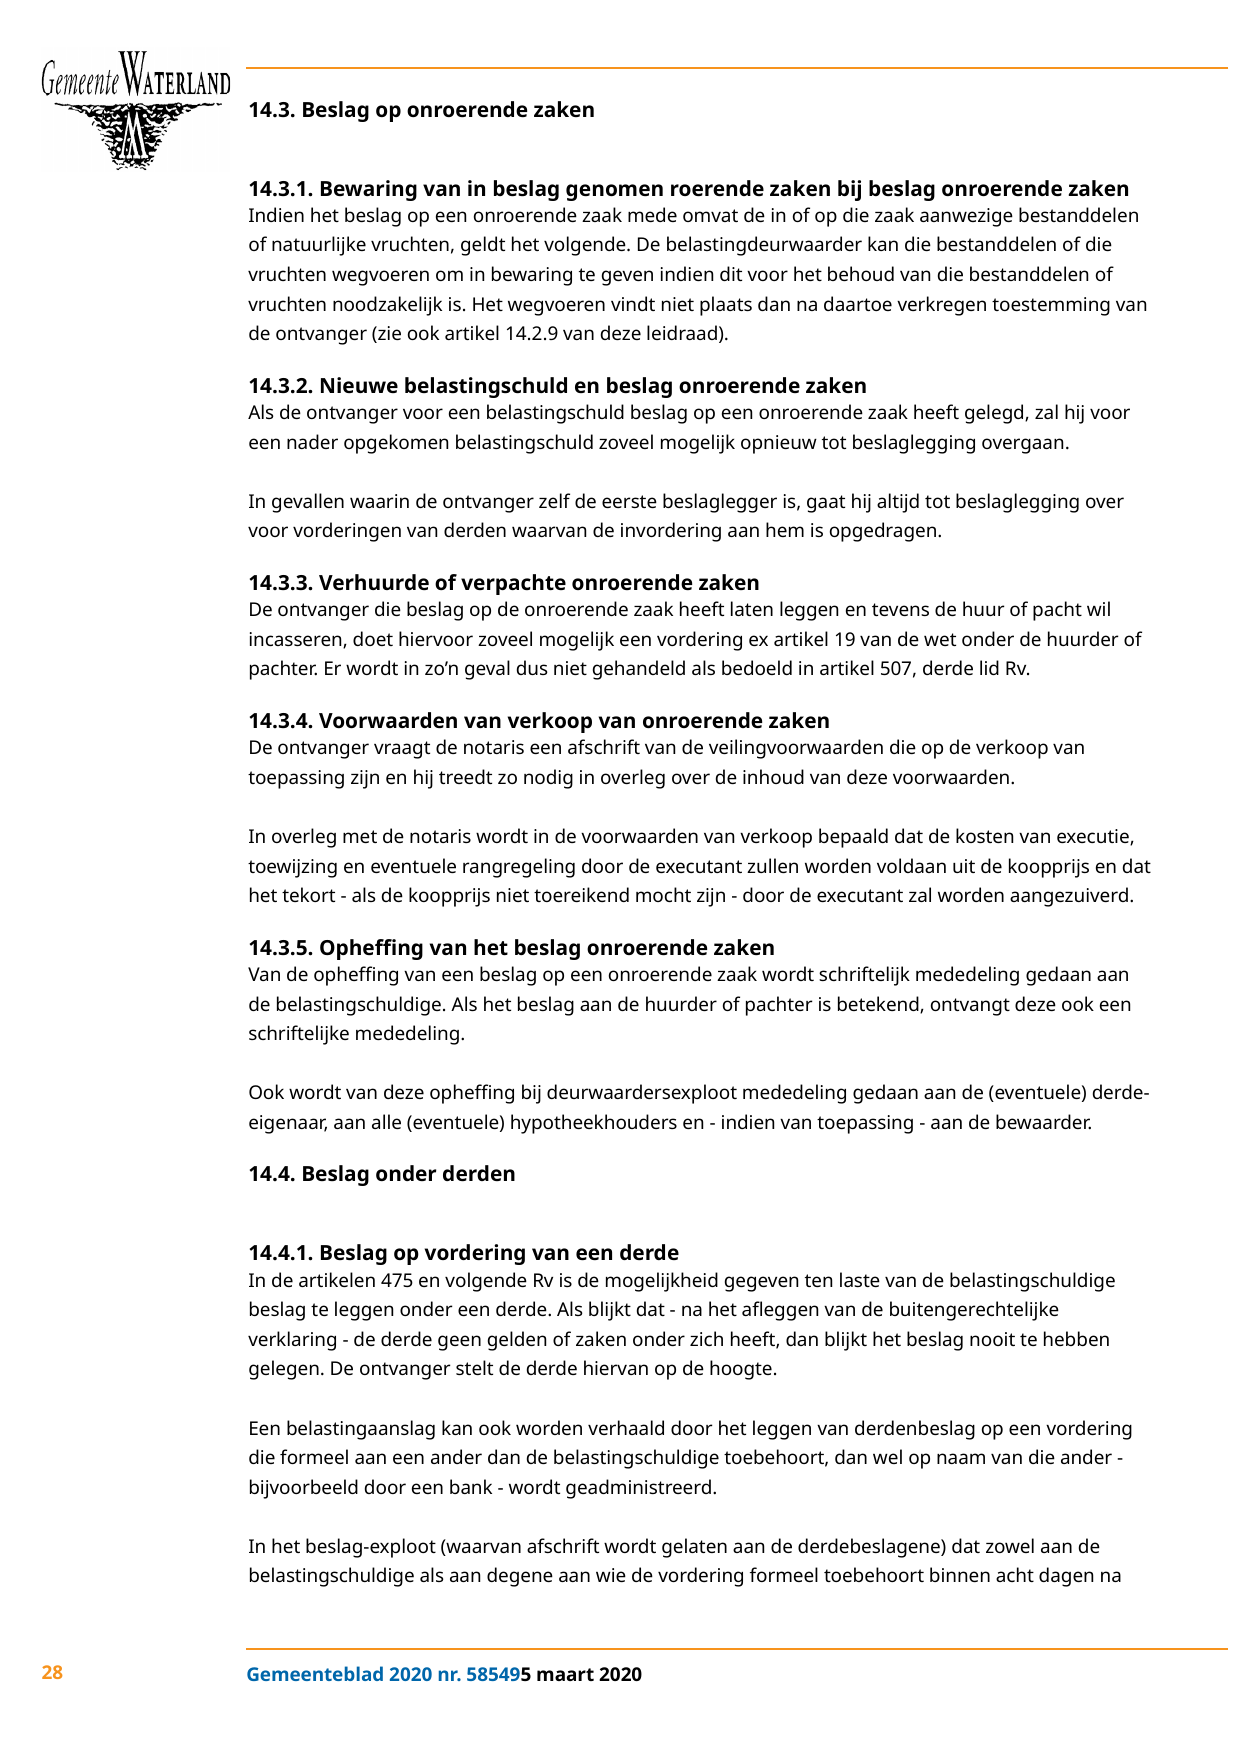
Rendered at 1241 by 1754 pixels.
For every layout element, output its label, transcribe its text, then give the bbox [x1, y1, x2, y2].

text Als de ontvanger voor een belastingschuld beslag op een onroerende zaak heeft gelegd, zal hij voor een nader opgekomen belastingschuld zoveel mogelijk opnieuw tot beslaglegging overgaan. [248, 399, 1152, 454]
text 14.4.1. Beslag op vordering van een derde [248, 1238, 1152, 1267]
text 14.4. Beslag onder derden [248, 1159, 1152, 1188]
text 14.3.3. Verhuurde of verpachte onroerende zaken [248, 568, 1152, 596]
text Van de opheffing van een beslag op een onroerende zaak wordt schriftelijk mededeling gedaan aan de belastingschuldige. Als het beslag aan de huurder of pachter is betekend, ontvangt deze ook een schriftelijke mededeling. [248, 961, 1152, 1046]
text 14.3.5. Opheffing van het beslag onroerende zaken [248, 933, 1152, 961]
picture [41, 47, 231, 172]
text In het beslag-exploot (waarvan afschrift wordt gelaten aan de derdebeslagene) dat zowel aan de belastingschuldige als aan degene aan wie de vordering formeel toebehoort binnen acht dagen na [248, 1533, 1152, 1588]
text In gevallen waarin de ontvanger zelf de eerste beslaglegger is, gaat hij altijd tot beslaglegging over voor vorderingen van derden waarvan de invordering aan hem is opgedragen. [248, 488, 1152, 543]
text In overleg met de notaris wordt in de voorwaarden van verkoop bepaald dat de kosten van executie, toewijzing en eventuele rangregeling door de executant zullen worden voldaan uit de koopprijs en dat het tekort - als de koopprijs niet toereikend mocht zijn - door de executant zal worden aangezuiverd. [248, 823, 1152, 908]
text In de artikelen 475 en volgende Rv is de mogelijkheid gegeven ten laste van de belastingschuldige beslag te leggen onder een derde. Als blijkt dat - na het afleggen van de buitengerechtelijke verklaring - de derde geen gelden of zaken onder zich heeft, dan blijkt het beslag nooit te hebben gelegen. De ontvanger stelt de derde hiervan op de hoogte. [248, 1267, 1152, 1381]
text De ontvanger die beslag op de onroerende zaak heeft laten leggen en tevens de huur of pacht wil incasseren, doet hiervoor zoveel mogelijk een vordering ex artikel 19 van de wet onder de huurder of pachter. Er wordt in zo’n geval dus niet gehandeld als bedoeld in artikel 507, derde lid Rv. [248, 596, 1152, 681]
text Indien het beslag op een onroerende zaak mede omvat de in of op die zaak aanwezige bestanddelen of natuurlijke vruchten, geldt het volgende. De belastingdeurwaarder kan die bestanddelen of die vruchten wegvoeren om in bewaring te geven indien dit voor het behoud van die bestanddelen of vruchten noodzakelijk is. Het wegvoeren vindt niet plaats dan na daartoe verkregen toestemming van de ontvanger (zie ook artikel 14.2.9 van deze leidraad). [248, 202, 1152, 346]
text 14.3. Beslag op onroerende zaken [248, 95, 1152, 123]
text Een belastingaanslag kan ook worden verhaald door het leggen van derdenbeslag op een vordering die formeel aan een ander dan de belastingschuldige toebehoort, dan wel op naam van die ander - bijvoorbeeld door een bank - wordt geadministreerd. [248, 1415, 1152, 1500]
text 14.3.2. Nieuwe belastingschuld en beslag onroerende zaken [248, 371, 1152, 399]
text Ook wordt van deze opheffing bij deurwaardersexploot mededeling gedaan aan de (eventuele) derde-eigenaar, aan alle (eventuele) hypotheekhouders en - indien van toepassing - aan de bewaarder. [248, 1079, 1152, 1135]
text De ontvanger vraagt de notaris een afschrift van de veilingvoorwaarden die op de verkoop van toepassing zijn en hij treedt zo nodig in overleg over de inhoud van deze voorwaarden. [248, 734, 1152, 790]
text 14.3.4. Voorwaarden van verkoop van onroerende zaken [248, 706, 1152, 734]
text 14.3.1. Bewaring van in beslag genomen roerende zaken bij beslag onroerende zaken [248, 174, 1152, 202]
